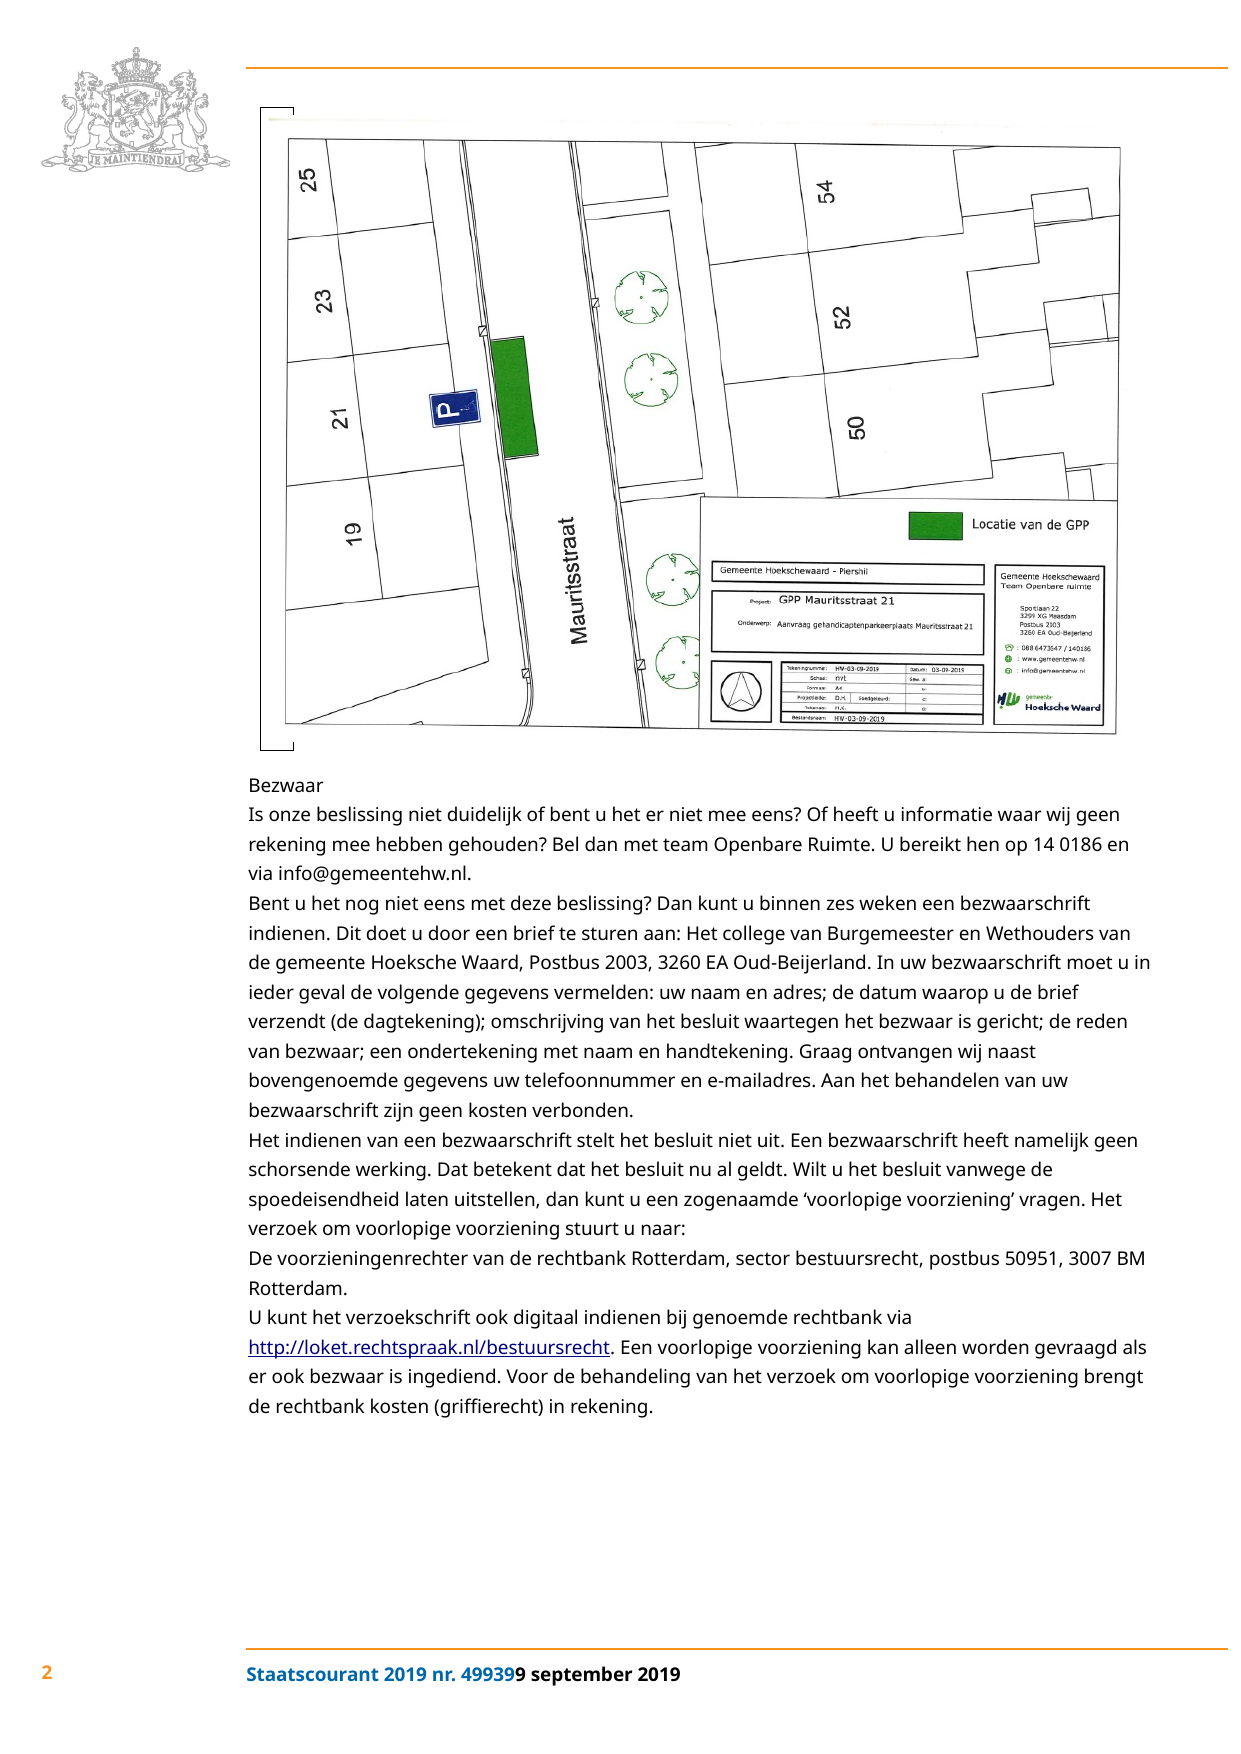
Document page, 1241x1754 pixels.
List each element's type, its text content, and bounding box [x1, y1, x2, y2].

text Is onze beslissing niet duidelijk of bent u het er niet mee eens? Of heeft u informatie waar wij geen rekening mee hebben gehouden? Bel dan met team Openbare Ruimte. U bereikt hen op 14 0186 en via info@gemeentehw.nl. [248, 801, 1152, 886]
text Het indienen van een bezwaarschrift stelt het besluit niet uit. Een bezwaarschrift heeft namelijk geen schorsende werking. Dat betekent dat het besluit nu al geldt. Wilt u het besluit vanwege de spoedeisendheid laten uitstellen, dan kunt u een zogenaamde ‘voorlopige voorziening’ vragen. Het verzoek om voorlopige voorziening stuurt u naar: [248, 1127, 1152, 1241]
picture [268, 115, 1155, 742]
text Bent u het nog niet eens met deze beslissing? Dan kunt u binnen zes weken een bezwaarschrift indienen. Dit doet u door een brief te sturen aan: Het college van Burgemeester en Wethouders van de gemeente Hoeksche Waard, Postbus 2003, 3260 EA Oud-Beijerland. In uw bezwaarschrift moet u in ieder geval de volgende gegevens vermelden: uw naam en adres; de datum waarop u de brief verzendt (de dagtekening); omschrijving van het besluit waartegen het bezwaar is gericht; de reden van bezwaar; een ondertekening met naam en handtekening. Graag ontvangen wij naast bovengenoemde gegevens uw telefoonnummer en e-mailadres. Aan het behandelen van uw bezwaarschrift zijn geen kosten verbonden. [248, 890, 1152, 1123]
text De voorzieningenrechter van de rechtbank Rotterdam, sector bestuursrecht, postbus 50951, 3007 BM Rotterdam. [248, 1245, 1152, 1301]
text U kunt het verzoekschrift ook digitaal indienen bij genoemde rechtbank via http://loket.rechtspraak.nl/bestuursrecht. Een voorlopige voorziening kan alleen worden gevraagd als er ook bezwaar is ingediend. Voor de behandeling van het verzoek om voorlopige voorziening brengt de rechtbank kosten (griffierecht) in rekening. [248, 1304, 1152, 1419]
picture [41, 47, 231, 172]
text Bezwaar [248, 772, 1152, 798]
